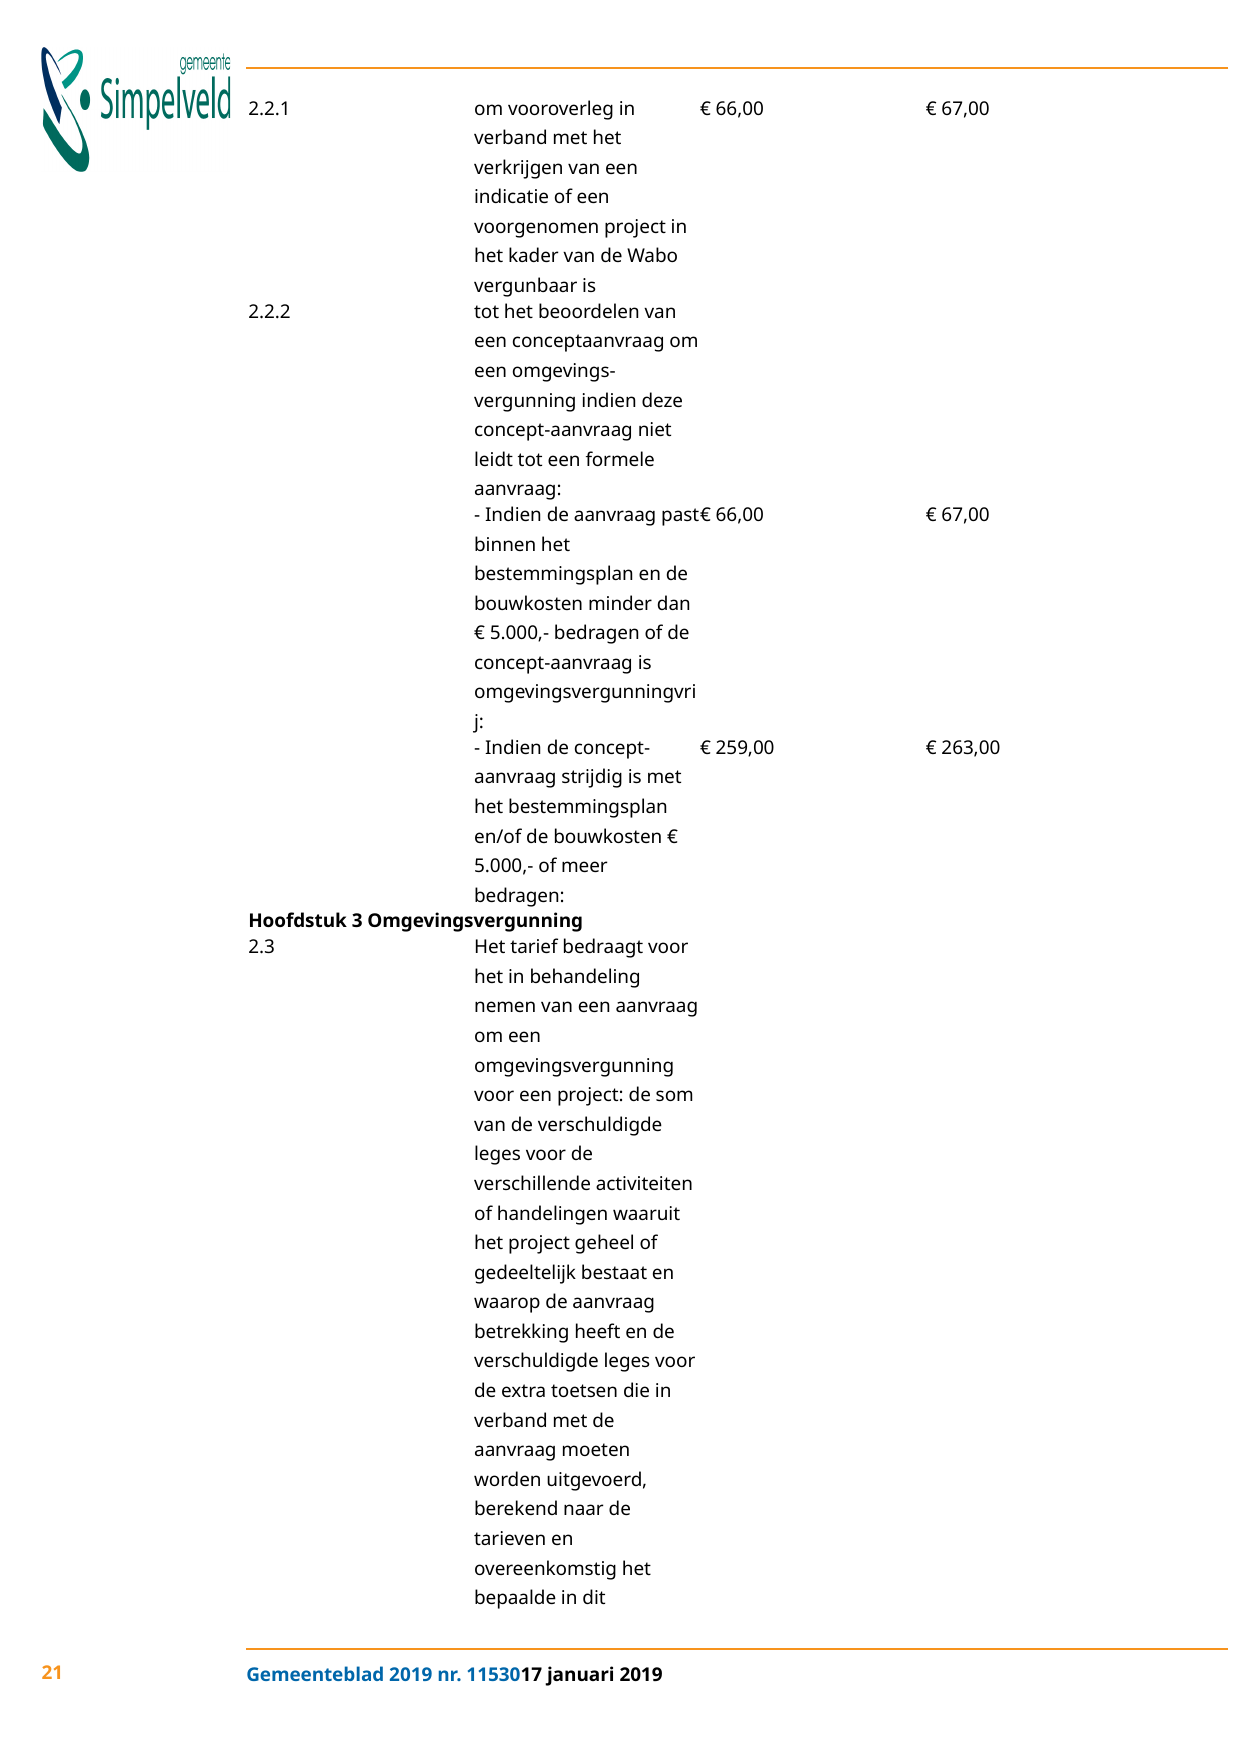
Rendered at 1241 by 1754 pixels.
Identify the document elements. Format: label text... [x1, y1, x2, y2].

table_cell 2.2.2 [248, 298, 474, 501]
table_cell Hoofdstuk 3 Omgevingsvergunning [248, 908, 700, 933]
table_cell € 66,00 [700, 95, 926, 298]
table_cell [248, 501, 474, 734]
table_cell 2.2.1 [248, 95, 474, 298]
table_cell [248, 734, 474, 908]
table_cell [700, 934, 926, 1610]
table_cell 2.3 [248, 934, 474, 1610]
table_cell - Indien de concept-aanvraag strijdig is met het bestemmingsplan en/of de bouwkosten € 5.000,- of meer bedragen: [474, 734, 700, 908]
table_cell € 259,00 [700, 734, 926, 908]
table_cell [700, 298, 926, 501]
table_cell [700, 908, 926, 933]
table_cell [926, 934, 1152, 1610]
table_cell € 66,00 [700, 501, 926, 734]
table_cell tot het beoordelen van een conceptaanvraag om een omgevings-vergunning indien deze concept-aanvraag niet leidt tot een formele aanvraag: [474, 298, 700, 501]
table_cell - Indien de aanvraag past binnen het bestemmingsplan en de bouwkosten minder dan € 5.000,- bedragen of de concept-aanvraag is omgevingsvergunningvrij: [474, 501, 700, 734]
table_cell [926, 298, 1152, 501]
table_cell € 263,00 [926, 734, 1152, 908]
picture [41, 47, 231, 172]
table_cell [926, 908, 1152, 933]
table_cell om vooroverleg in verband met het verkrijgen van een indicatie of een voorgenomen project in het kader van de Wabo vergunbaar is [474, 95, 700, 298]
table_cell € 67,00 [926, 95, 1152, 298]
table_cell € 67,00 [926, 501, 1152, 734]
table_cell Het tarief bedraagt voor het in behandeling nemen van een aanvraag om een omgevingsvergunning voor een project: de som van de verschuldigde leges voor de verschillende activiteiten of handelingen waaruit het project geheel of gedeeltelijk bestaat en waarop de aanvraag betrekking heeft en de verschuldigde leges voor de extra toetsen die in verband met de aanvraag moeten worden uitgevoerd, berekend naar de tarieven en overeenkomstig het bepaalde in dit [474, 934, 700, 1610]
